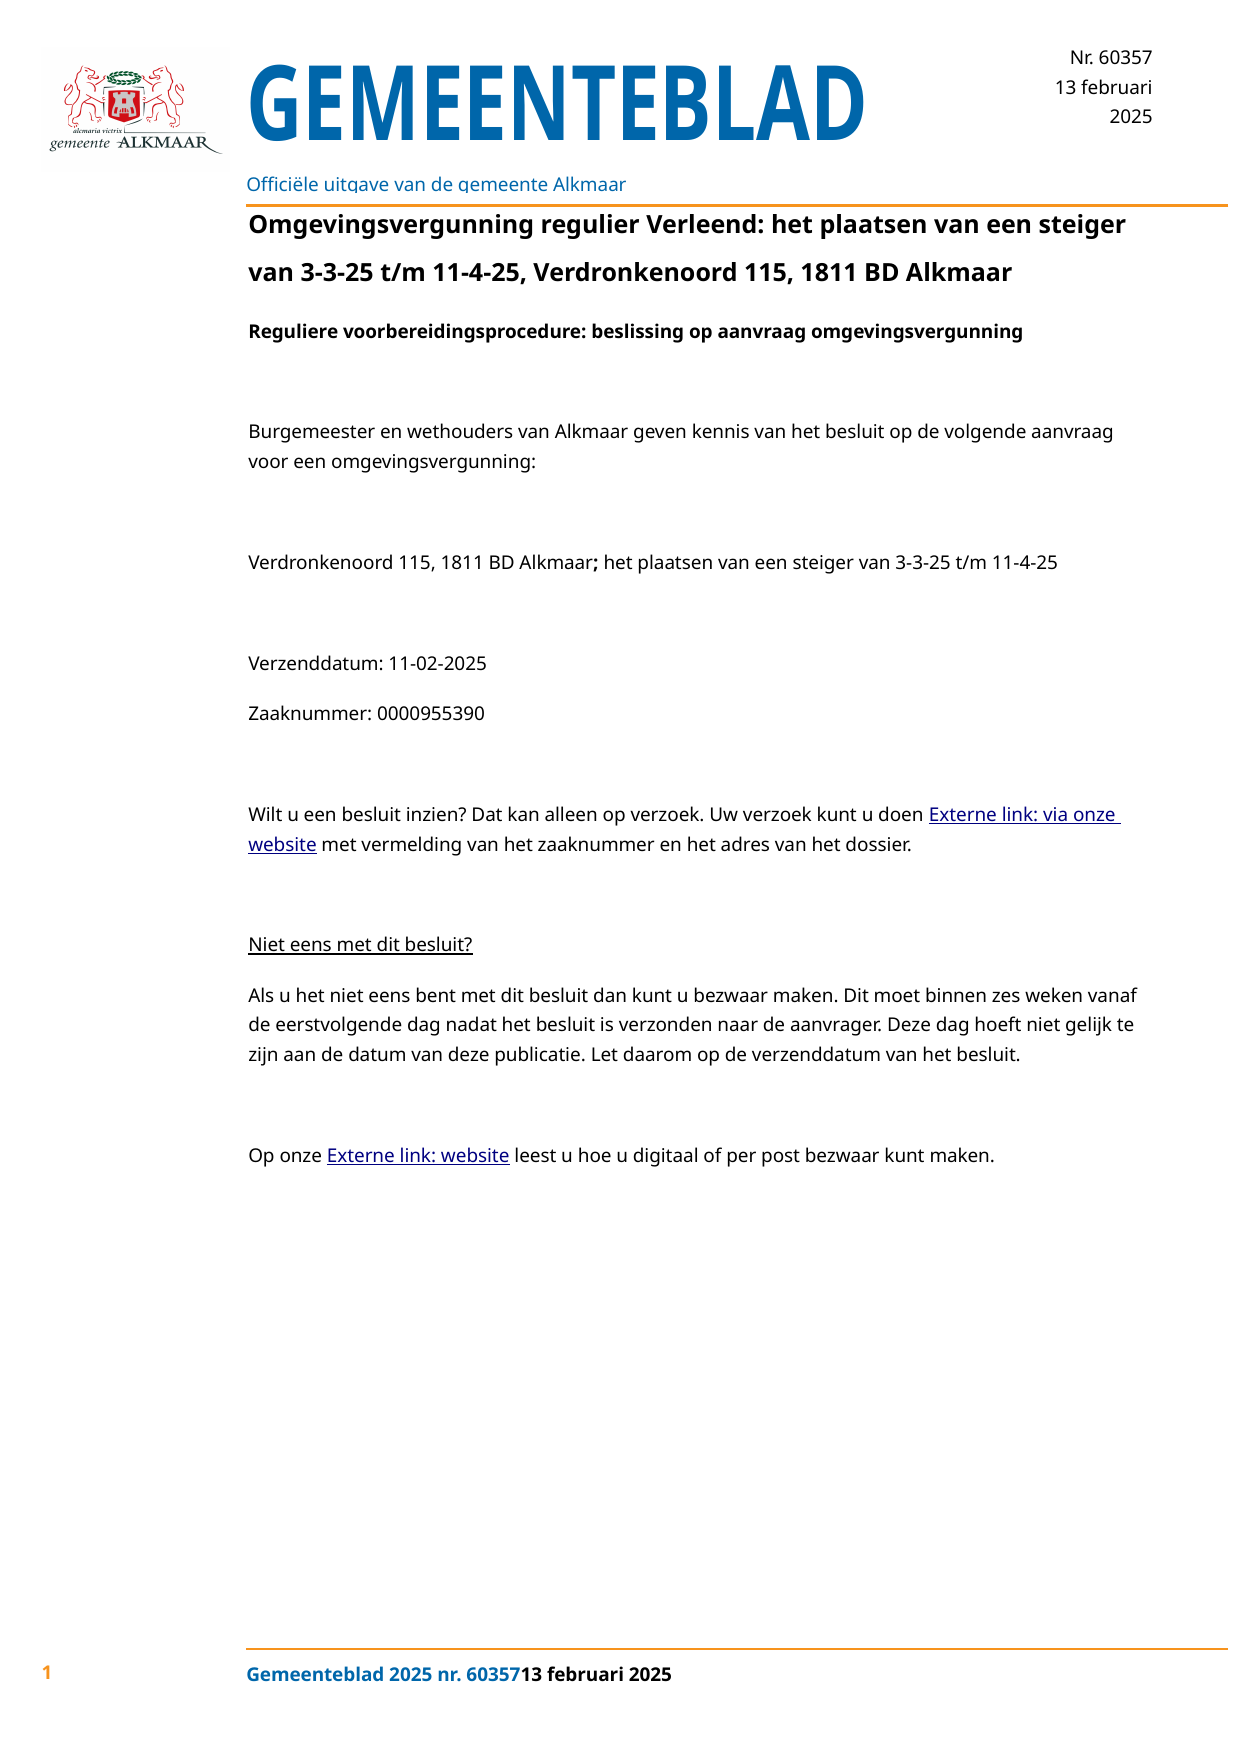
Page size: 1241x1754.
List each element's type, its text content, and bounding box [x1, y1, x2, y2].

text Zaaknummer: 0000955390 [248, 700, 1152, 726]
text Op onze Externe link: website leest u hoe u digitaal of per post bezwaar kunt maken. [248, 1142, 1152, 1168]
text Als u het niet eens bent met dit besluit dan kunt u bezwaar maken. Dit moet binnen zes weken vanaf de eerstvolgende dag nadat het besluit is verzonden naar de aanvrager. Deze dag hoeft niet gelijk te zijn aan de datum van deze publicatie. Let daarom op de verzenddatum van het besluit. [248, 982, 1152, 1067]
text Niet eens met dit besluit? [248, 932, 1152, 957]
text Burgemeester en wethouders van Alkmaar geven kennis van het besluit op de volgende aanvraag voor een omgevingsvergunning: [248, 419, 1152, 474]
text Omgevingsvergunning regulier Verleend: het plaatsen van een steiger van 3-3-25 t/m 11-4-25, Verdronkenoord 115, 1811 BD Alkmaar [248, 207, 1152, 288]
text Verzenddatum: 11-02-2025 [248, 650, 1152, 676]
text Verdronkenoord 115, 1811 BD Alkmaar; het plaatsen van een steiger van 3-3-25 t/m 11-4-25 [248, 549, 1152, 575]
text Wilt u een besluit inzien? Dat kan alleen op verzoek. Uw verzoek kunt u doen Externe link: via onze website met vermelding van het zaaknummer en het adres van het dossier. [248, 801, 1152, 857]
text Reguliere voorbereidingsprocedure: beslissing op aanvraag omgevingsvergunning [248, 318, 1152, 344]
picture [41, 47, 231, 172]
